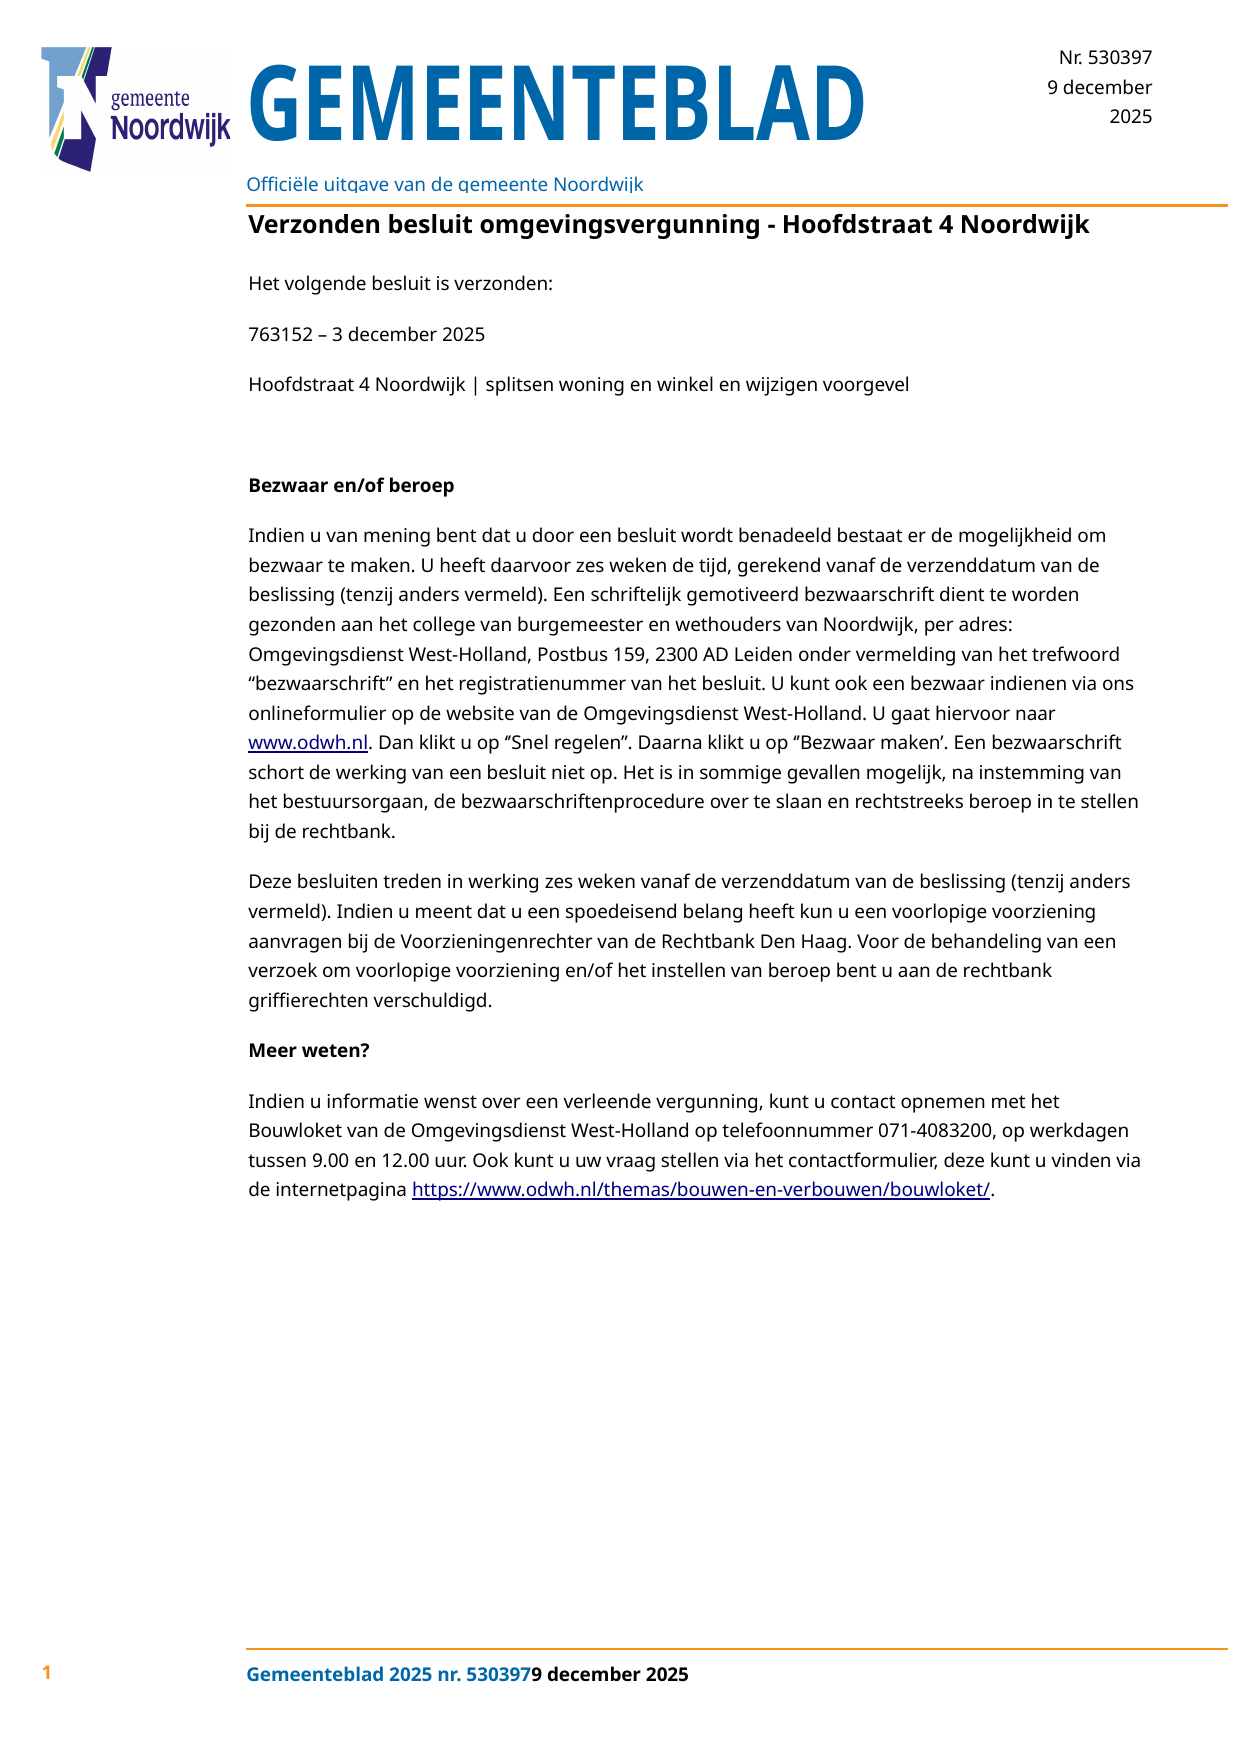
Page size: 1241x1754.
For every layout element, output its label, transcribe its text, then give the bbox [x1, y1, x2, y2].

text Hoofdstraat 4 Noordwijk | splitsen woning en winkel en wijzigen voorgevel [248, 371, 1152, 397]
text Verzonden besluit omgevingsvergunning - Hoofdstraat 4 Noordwijk [248, 207, 1152, 241]
text Deze besluiten treden in werking zes weken vanaf de verzenddatum van de beslissing (tenzij anders vermeld). Indien u meent dat u een spoedeisend belang heeft kun u een voorlopige voorziening aanvragen bij de Voorzieningenrechter van de Rechtbank Den Haag. Voor de behandeling van een verzoek om voorlopige voorziening en/of het instellen van beroep bent u aan de rechtbank griffierechten verschuldigd. [248, 869, 1152, 1013]
text 763152 – 3 december 2025 [248, 321, 1152, 346]
text Meer weten? [248, 1037, 1152, 1063]
picture [41, 47, 231, 172]
text Indien u van mening bent dat u door een besluit wordt benadeeld bestaat er de mogelijkheid om bezwaar te maken. U heeft daarvoor zes weken de tijd, gerekend vanaf de verzenddatum van de beslissing (tenzij anders vermeld). Een schriftelijk gemotiveerd bezwaarschrift dient te worden gezonden aan het college van burgemeester en wethouders van Noordwijk, per adres: Omgevingsdienst West-Holland, Postbus 159, 2300 AD Leiden onder vermelding van het trefwoord “bezwaarschrift” en het registratienummer van het besluit. U kunt ook een bezwaar indienen via ons onlineformulier op de website van de Omgevingsdienst West-Holland. U gaat hiervoor naar www.odwh.nl. Dan klikt u op ‘’Snel regelen”. Daarna klikt u op ‘’Bezwaar maken’. Een bezwaarschrift schort de werking van een besluit niet op. Het is in sommige gevallen mogelijk, na instemming van het bestuursorgaan, de bezwaarschriftenprocedure over te slaan en rechtstreeks beroep in te stellen bij de rechtbank. [248, 522, 1152, 844]
text Indien u informatie wenst over een verleende vergunning, kunt u contact opnemen met het Bouwloket van de Omgevingsdienst West-Holland op telefoonnummer 071-4083200, op werkdagen tussen 9.00 en 12.00 uur. Ook kunt u uw vraag stellen via het contactformulier, deze kunt u vinden via de internetpagina https://www.odwh.nl/themas/bouwen-en-verbouwen/bouwloket/. [248, 1088, 1152, 1202]
text Het volgende besluit is verzonden: [248, 270, 1152, 296]
text Bezwaar en/of beroep [248, 472, 1152, 498]
